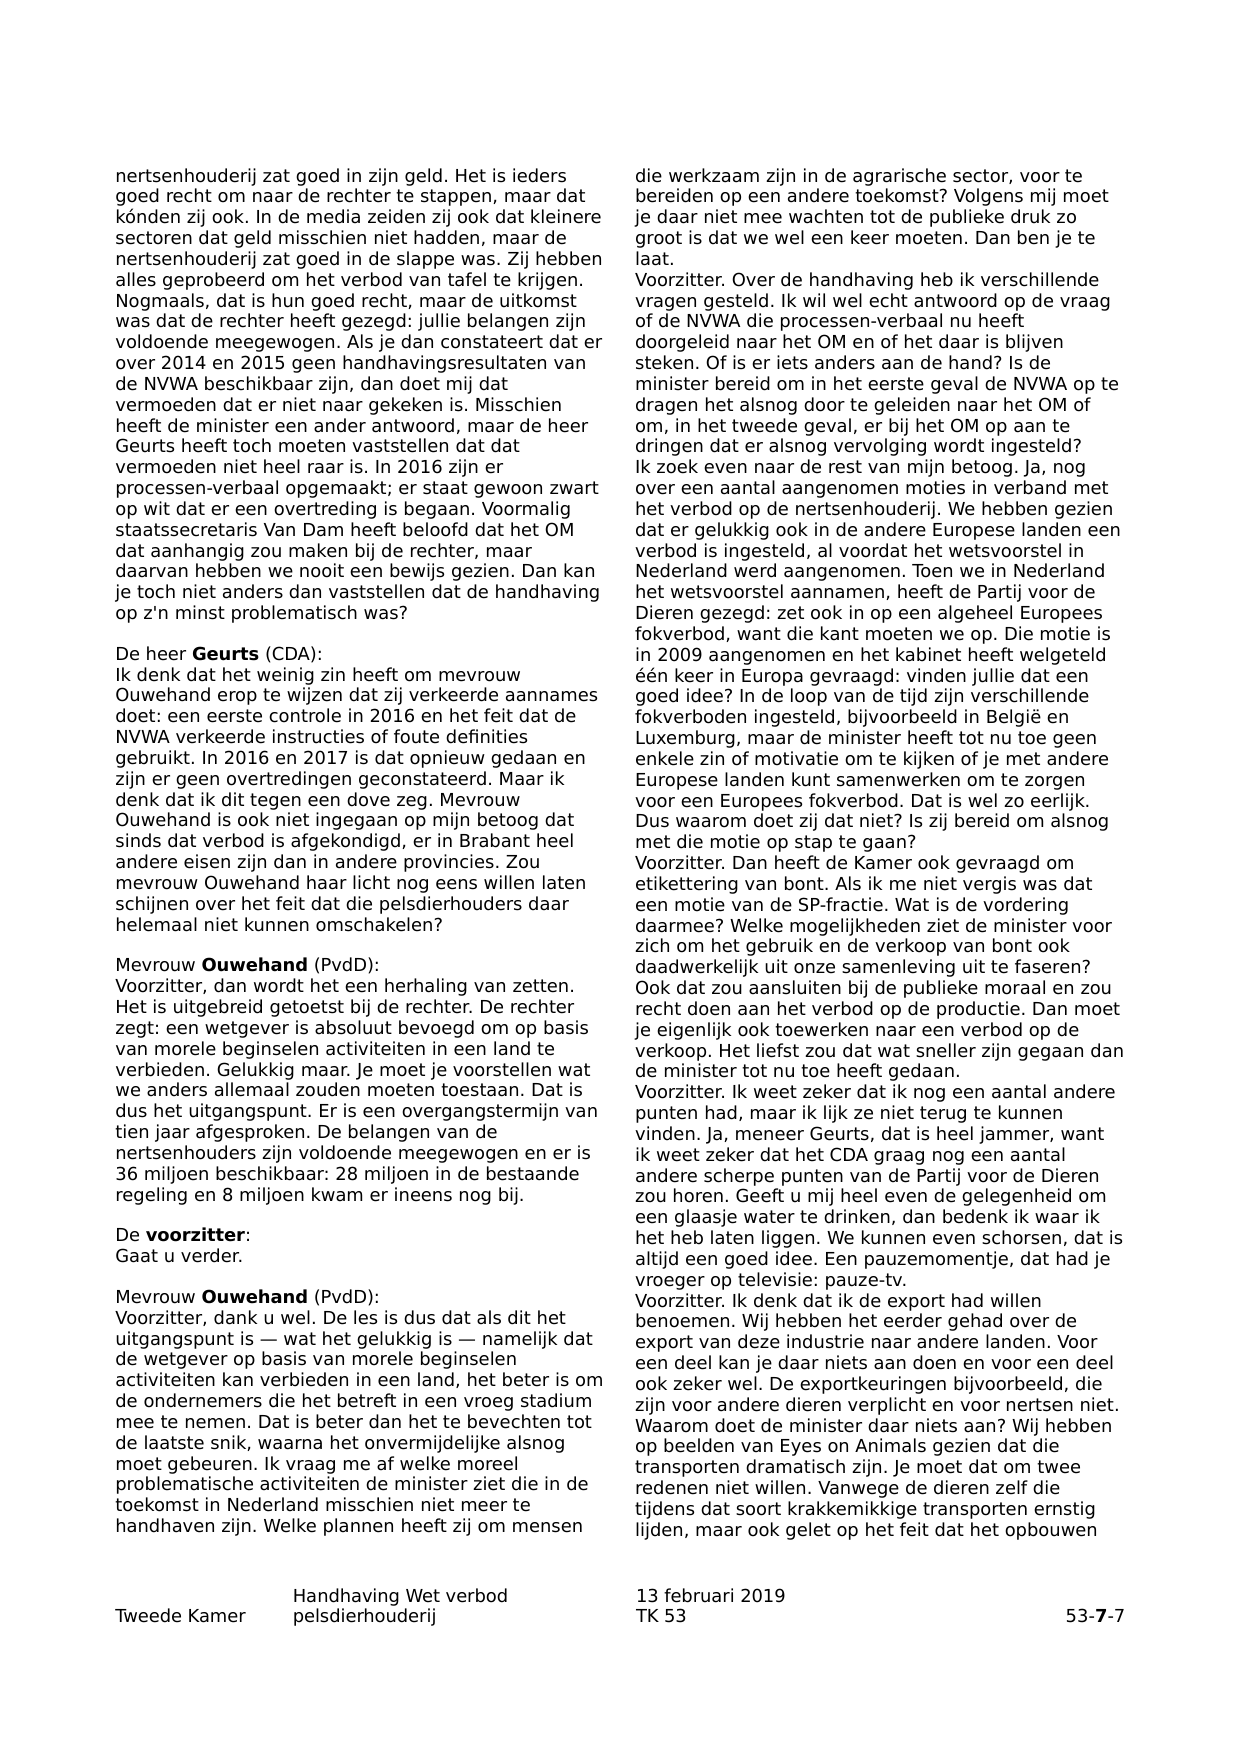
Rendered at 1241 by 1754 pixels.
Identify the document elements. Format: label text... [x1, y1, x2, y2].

text Ik denk dat het weinig zin heeft om mevrouw Ouwehand erop te wijzen dat zij verkeerde aannames doet: een eerste controle in 2016 en het feit dat de NVWA verkeerde instructies of foute definities gebruikt. In 2016 en 2017 is dat opnieuw gedaan en zijn er geen overtredingen geconstateerd. Maar ik denk dat ik dit tegen een dove zeg. Mevrouw Ouwehand is ook niet ingegaan op mijn betoog dat sinds dat verbod is afgekondigd, er in Brabant heel andere eisen zijn dan in andere provincies. Zou mevrouw Ouwehand haar licht nog eens willen laten schijnen over het feit dat die pelsdierhouders daar helemaal niet kunnen omschakelen? [115, 664, 605, 935]
text Voorzitter, dank u wel. De les is dus dat als dit het uitgangspunt is — wat het gelukkig is — namelijk dat de wetgever op basis van morele beginselen activiteiten kan verbieden in een land, het beter is om de ondernemers die het betreft in een vroeg stadium mee te nemen. Dat is beter dan het te bevechten tot de laatste snik, waarna het onvermijdelijke alsnog moet gebeuren. Ik vraag me af welke moreel problematische activiteiten de minister ziet die in de toekomst in Nederland misschien niet meer te handhaven zijn. Welke plannen heeft zij om mensen [115, 1307, 605, 1537]
text nertsenhouderij zat goed in zijn geld. Het is ieders goed recht om naar de rechter te stappen, maar dat kónden zij ook. In de media zeiden zij ook dat kleinere sectoren dat geld misschien niet hadden, maar de nertsenhouderij zat goed in de slappe was. Zij hebben alles geprobeerd om het verbod van tafel te krijgen. Nogmaals, dat is hun goed recht, maar de uitkomst was dat de rechter heeft gezegd: jullie belangen zijn voldoende meegewogen. Als je dan constateert dat er over 2014 en 2015 geen handhavingsresultaten van de NVWA beschikbaar zijn, dan doet mij dat vermoeden dat er niet naar gekeken is. Misschien heeft de minister een ander antwoord, maar de heer Geurts heeft toch moeten vaststellen dat dat vermoeden niet heel raar is. In 2016 zijn er processen-verbaal opgemaakt; er staat gewoon zwart op wit dat er een overtreding is begaan. Voormalig staatssecretaris Van Dam heeft beloofd dat het OM dat aanhangig zou maken bij de rechter, maar daarvan hebben we nooit een bewijs gezien. Dan kan je toch niet anders dan vaststellen dat de handhaving op z'n minst problematisch was? [115, 165, 605, 624]
text Voorzitter. Dan heeft de Kamer ook gevraagd om etikettering van bont. Als ik me niet vergis was dat een motie van de SP-fractie. Wat is de vordering daarmee? Welke mogelijkheden ziet de minister voor zich om het gebruik en de verkoop van bont ook daadwerkelijk uit onze samenleving uit te faseren? Ook dat zou aansluiten bij de publieke moraal en zou recht doen aan het verbod op de productie. Dan moet je eigenlijk ook toewerken naar een verbod op de verkoop. Het liefst zou dat wat sneller zijn gegaan dan de minister tot nu toe heeft gedaan. [635, 853, 1125, 1082]
text die werkzaam zijn in de agrarische sector, voor te bereiden op een andere toekomst? Volgens mij moet je daar niet mee wachten tot de publieke druk zo groot is dat we wel een keer moeten. Dan ben je te laat. [635, 165, 1125, 269]
text Gaat u verder. [115, 1246, 605, 1267]
text Voorzitter. Ik weet zeker dat ik nog een aantal andere punten had, maar ik lijk ze niet terug te kunnen vinden. Ja, meneer Geurts, dat is heel jammer, want ik weet zeker dat het CDA graag nog een aantal andere scherpe punten van de Partij voor de Dieren zou horen. Geeft u mij heel even de gelegenheid om een glaasje water te drinken, dan bedenk ik waar ik het heb laten liggen. We kunnen even schorsen, dat is altijd een goed idee. Een pauzemomentje, dat had je vroeger op televisie: pauze-tv. [635, 1082, 1125, 1290]
text Mevrouw Ouwehand (PvdD): [115, 955, 605, 976]
text De heer Geurts (CDA): [115, 644, 605, 664]
text Ik zoek even naar de rest van mijn betoog. Ja, nog over een aantal aangenomen moties in verband met het verbod op de nertsenhouderij. We hebben gezien dat er gelukkig ook in de andere Europese landen een verbod is ingesteld, al voordat het wetsvoorstel in Nederland werd aangenomen. Toen we in Nederland het wetsvoorstel aannamen, heeft de Partij voor de Dieren gezegd: zet ook in op een algeheel Europees fokverbod, want die kant moeten we op. Die motie is in 2009 aangenomen en het kabinet heeft welgeteld één keer in Europa gevraagd: vinden jullie dat een goed idee? In de loop van de tijd zijn verschillende fokverboden ingesteld, bijvoorbeeld in België en Luxemburg, maar de minister heeft tot nu toe geen enkele zin of motivatie om te kijken of je met andere Europese landen kunt samenwerken om te zorgen voor een Europees fokverbod. Dat is wel zo eerlijk. Dus waarom doet zij dat niet? Is zij bereid om alsnog met die motie op stap te gaan? [635, 457, 1125, 853]
text Voorzitter. Ik denk dat ik de export had willen benoemen. Wij hebben het eerder gehad over de export van deze industrie naar andere landen. Voor een deel kan je daar niets aan doen en voor een deel ook zeker wel. De exportkeuringen bijvoorbeeld, die zijn voor andere dieren verplicht en voor nertsen niet. Waarom doet de minister daar niets aan? Wij hebben op beelden van Eyes on Animals gezien dat die transporten dramatisch zijn. Je moet dat om twee redenen niet willen. Vanwege de dieren zelf die tijdens dat soort krakkemikkige transporten ernstig lijden, maar ook gelet op het feit dat het opbouwen [635, 1290, 1125, 1540]
text Mevrouw Ouwehand (PvdD): [115, 1287, 605, 1307]
text Voorzitter. Over de handhaving heb ik verschillende vragen gesteld. Ik wil wel echt antwoord op de vraag of de NVWA die processen-verbaal nu heeft doorgeleid naar het OM en of het daar is blijven steken. Of is er iets anders aan de hand? Is de minister bereid om in het eerste geval de NVWA op te dragen het alsnog door te geleiden naar het OM of om, in het tweede geval, er bij het OM op aan te dringen dat er alsnog vervolging wordt ingesteld? [635, 269, 1125, 457]
text De voorzitter: [115, 1225, 605, 1246]
text Voorzitter, dan wordt het een herhaling van zetten. Het is uitgebreid getoetst bij de rechter. De rechter zegt: een wetgever is absoluut bevoegd om op basis van morele beginselen activiteiten in een land te verbieden. Gelukkig maar. Je moet je voorstellen wat we anders allemaal zouden moeten toestaan. Dat is dus het uitgangspunt. Er is een overgangstermijn van tien jaar afgesproken. De belangen van de nertsenhouders zijn voldoende meegewogen en er is 36 miljoen beschikbaar: 28 miljoen in de bestaande regeling en 8 miljoen kwam er ineens nog bij. [115, 976, 605, 1205]
